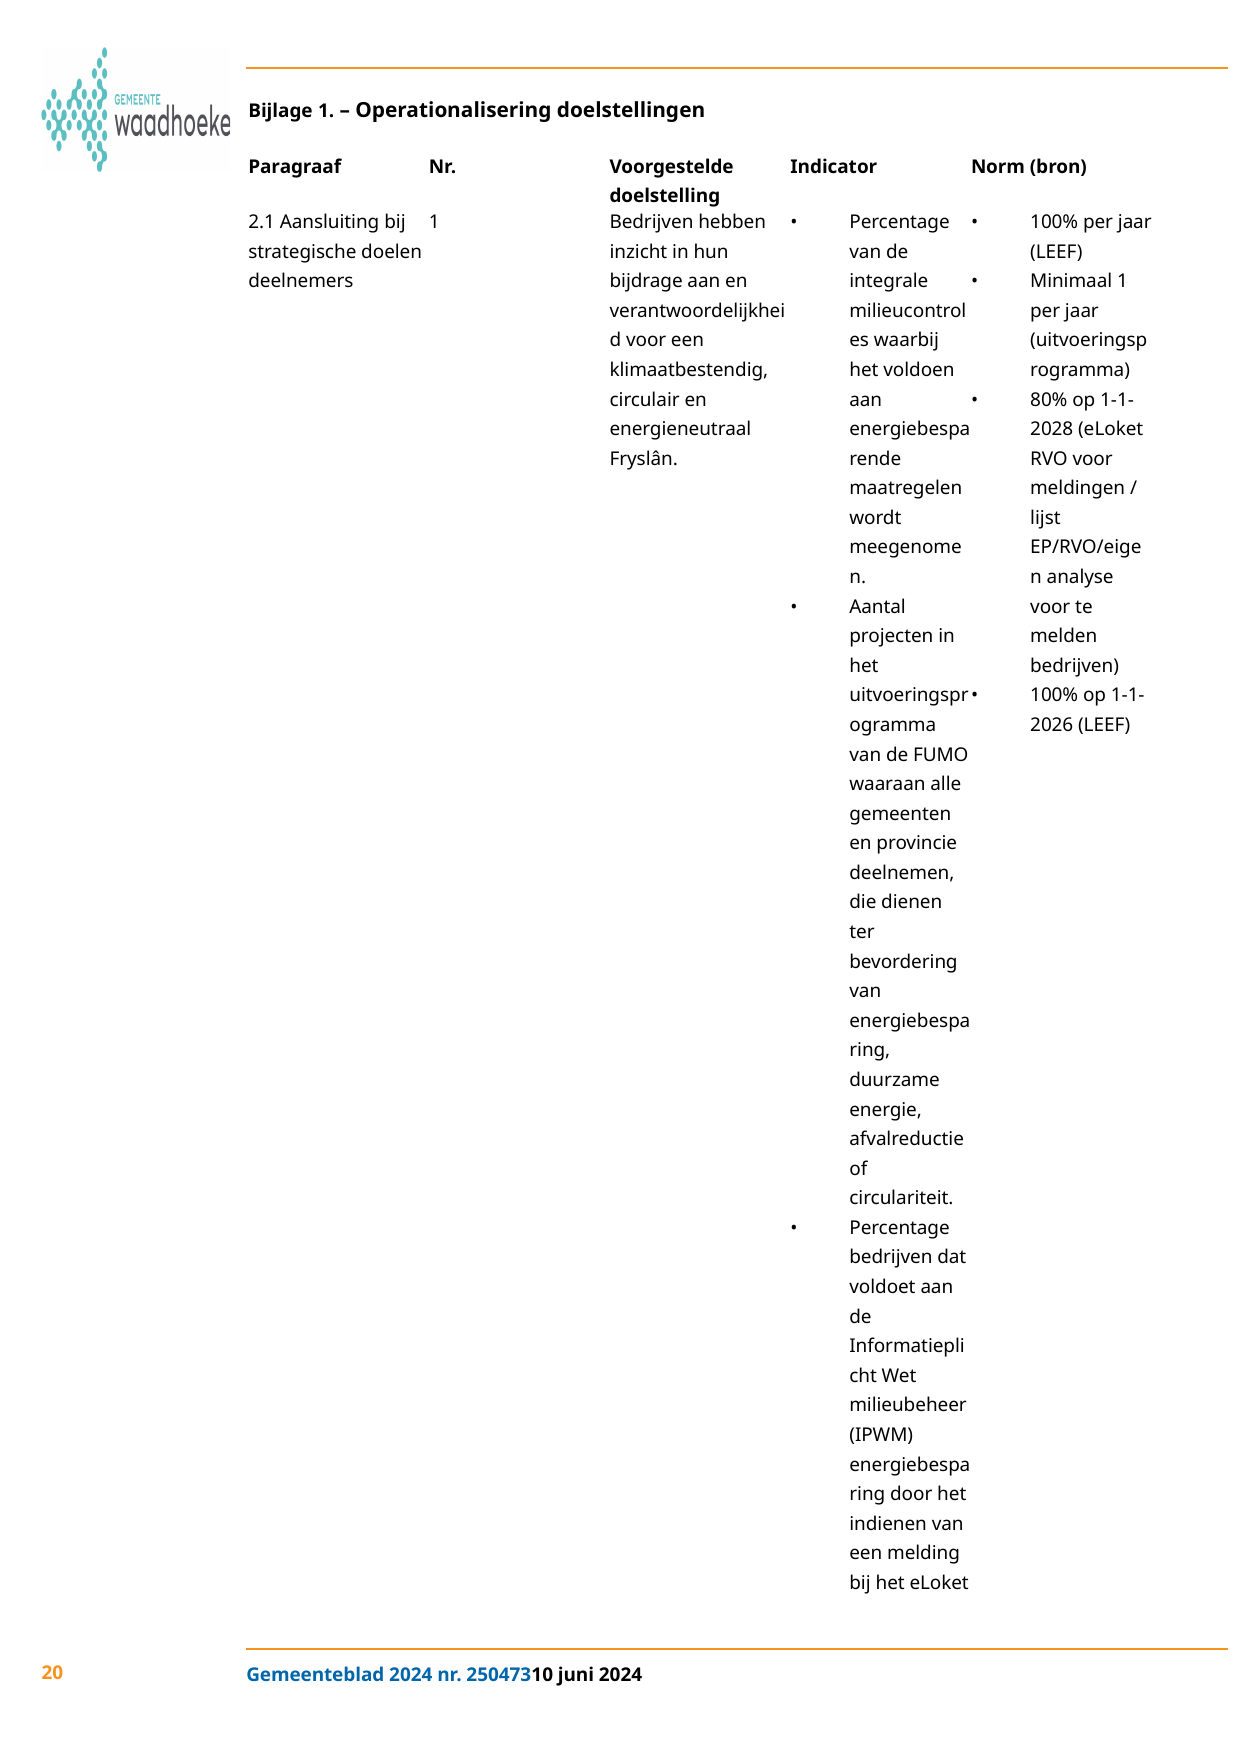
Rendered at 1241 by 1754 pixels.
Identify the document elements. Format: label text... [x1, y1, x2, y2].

text Bijlage 1. – Operationalisering doelstellingen [248, 95, 1152, 123]
table_header Nr. [429, 153, 609, 208]
table_cell 100% per jaar (LEEF) Minimaal 1 per jaar (uitvoeringsprogramma) 80% op 1-1-2028 (eLoket RVO voor meldingen / lijst EP/RVO/eigen analyse voor te melden bedrijven) 100% op 1-1-2026 (LEEF) [971, 208, 1152, 1595]
table_cell Percentage van de integrale milieucontroles waarbij het voldoen aan energiebesparende maatregelen wordt meegenomen. Aantal projecten in het uitvoeringsprogramma van de FUMO waaraan alle gemeenten en provincie deelnemen, die dienen ter bevordering van energiebesparing, duurzame energie, afvalreductie of circulariteit. Percentage bedrijven dat voldoet aan de Informatieplicht Wet milieubeheer (IPWM) energiebesparing door het indienen van een melding bij het eLoket [790, 208, 971, 1595]
table_header Norm (bron) [971, 153, 1152, 208]
picture [41, 47, 231, 172]
table_header Indicator [790, 153, 971, 208]
table_cell 2.1 Aansluiting bij strategische doelen deelnemers [248, 208, 429, 1595]
table_header Paragraaf [248, 153, 429, 208]
table_cell Bedrijven hebben inzicht in hun bijdrage aan en verantwoordelijkheid voor een klimaatbestendig, circulair en energieneutraal Fryslân. [609, 208, 790, 1595]
table_header Voorgestelde doelstelling [609, 153, 790, 208]
table_cell 1 [429, 208, 609, 1595]
